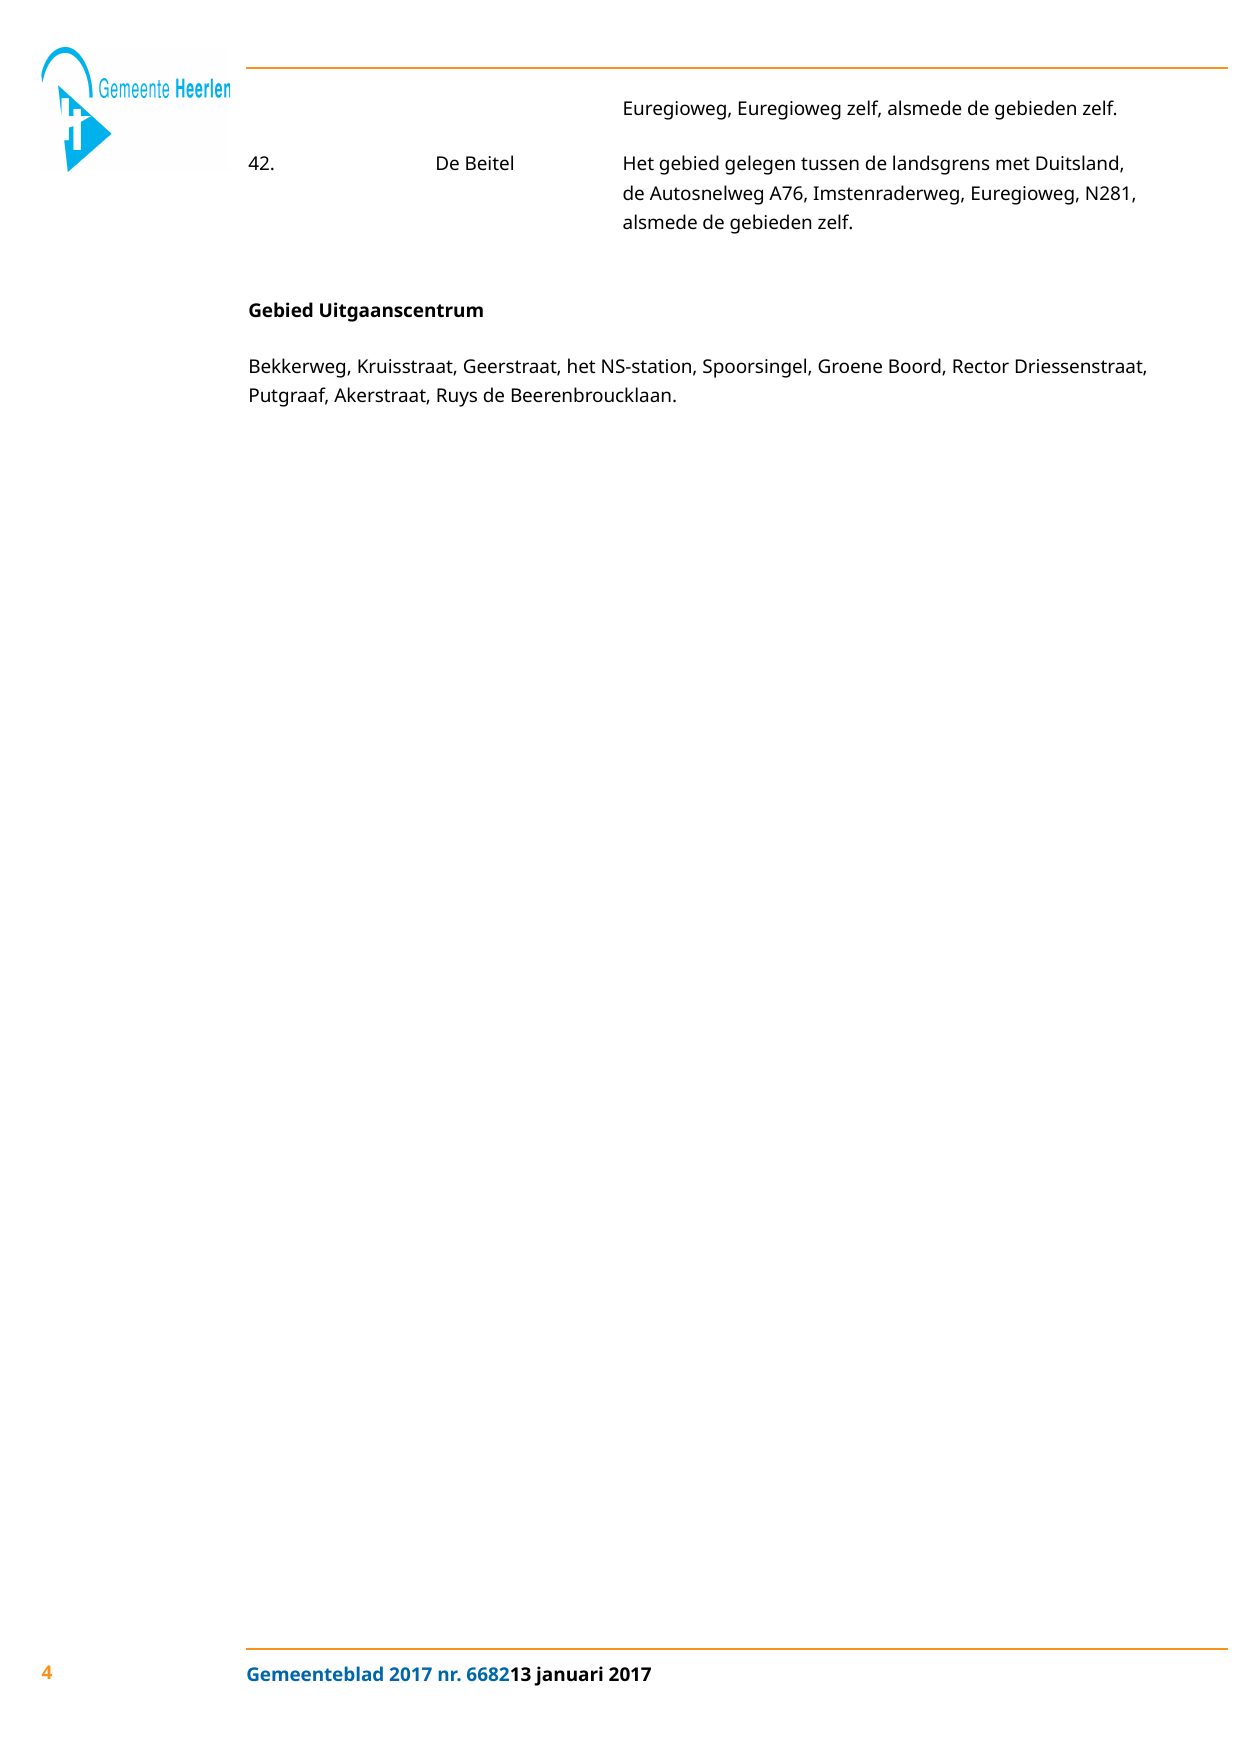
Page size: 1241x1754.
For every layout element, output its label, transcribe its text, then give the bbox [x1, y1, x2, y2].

table_cell 42. [248, 150, 435, 294]
table_cell [248, 95, 435, 150]
table_cell Euregioweg, Euregioweg zelf, alsmede de gebieden zelf. [623, 95, 1152, 150]
table_cell Het gebied gelegen tussen de landsgrens met Duitsland, de Autosnelweg A76, Imstenraderweg, Euregioweg, N281, alsmede de gebieden zelf. [623, 150, 1152, 294]
picture [41, 47, 58, 70]
table_header Gebied Uitgaanscentrum [248, 298, 1152, 353]
table_cell [435, 95, 622, 150]
table_cell Bekkerweg, Kruisstraat, Geerstraat, het NS-station, Spoorsingel, Groene Boord, Rector Driessenstraat, Putgraaf, Akerstraat, Ruys de Beerenbroucklaan. [248, 353, 1152, 438]
table_cell De Beitel [435, 150, 622, 294]
picture [41, 47, 231, 172]
